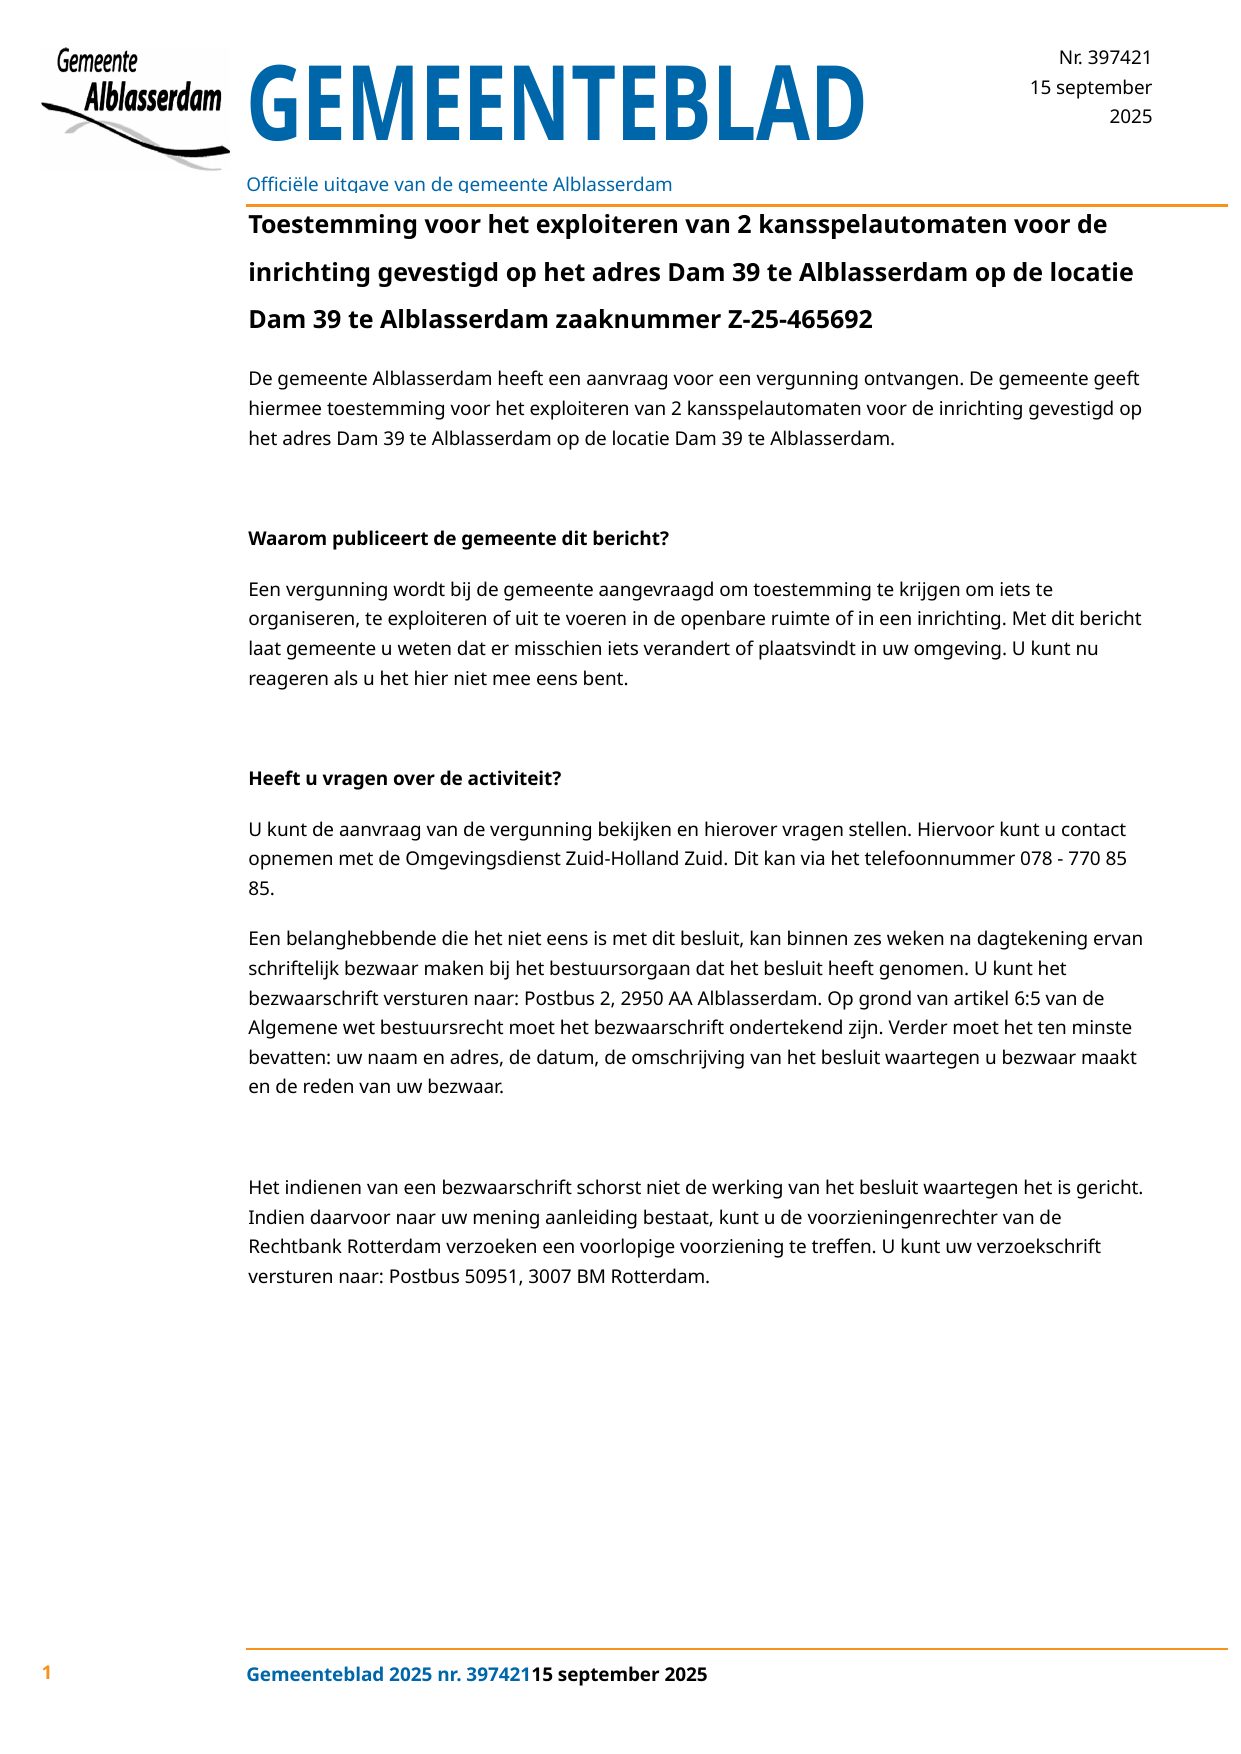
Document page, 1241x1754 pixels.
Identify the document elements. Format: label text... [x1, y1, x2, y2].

text Toestemming voor het exploiteren van 2 kansspelautomaten voor de inrichting gevestigd op het adres Dam 39 te Alblasserdam op de locatie Dam 39 te Alblasserdam zaaknummer Z-25-465692 [248, 207, 1152, 336]
text De gemeente Alblasserdam heeft een aanvraag voor een vergunning ontvangen. De gemeente geeft hiermee toestemming voor het exploiteren van 2 kansspelautomaten voor de inrichting gevestigd op het adres Dam 39 te Alblasserdam op de locatie Dam 39 te Alblasserdam. [248, 366, 1152, 450]
text Een vergunning wordt bij de gemeente aangevraagd om toestemming te krijgen om iets te organiseren, te exploiteren of uit te voeren in de openbare ruimte of in een inrichting. Met dit bericht laat gemeente u weten dat er misschien iets verandert of plaatsvindt in uw omgeving. U kunt nu reageren als u het hier niet mee eens bent. [248, 576, 1152, 690]
text Een belanghebbende die het niet eens is met dit besluit, kan binnen zes weken na dagtekening ervan schriftelijk bezwaar maken bij het bestuursorgaan dat het besluit heeft genomen. U kunt het bezwaarschrift versturen naar: Postbus 2, 2950 AA Alblasserdam. Op grond van artikel 6:5 van de Algemene wet bestuursrecht moet het bezwaarschrift ondertekend zijn. Verder moet het ten minste bevatten: uw naam en adres, de datum, de omschrijving van het besluit waartegen u bezwaar maakt en de reden van uw bezwaar. [248, 926, 1152, 1099]
text Waarom publiceert de gemeente dit bericht? [248, 526, 1152, 551]
picture [41, 47, 231, 172]
text U kunt de aanvraag van de vergunning bekijken en hierover vragen stellen. Hiervoor kunt u contact opnemen met de Omgevingsdienst Zuid-Holland Zuid. Dit kan via het telefoonnummer 078 - 770 85 85. [248, 816, 1152, 901]
text Heeft u vragen over de activiteit? [248, 766, 1152, 791]
text Het indienen van een bezwaarschrift schorst niet de werking van het besluit waartegen het is gericht. Indien daarvoor naar uw mening aanleiding bestaat, kunt u de voorzieningenrechter van de Rechtbank Rotterdam verzoeken een voorlopige voorziening te treffen. U kunt uw verzoekschrift versturen naar: Postbus 50951, 3007 BM Rotterdam. [248, 1174, 1152, 1289]
